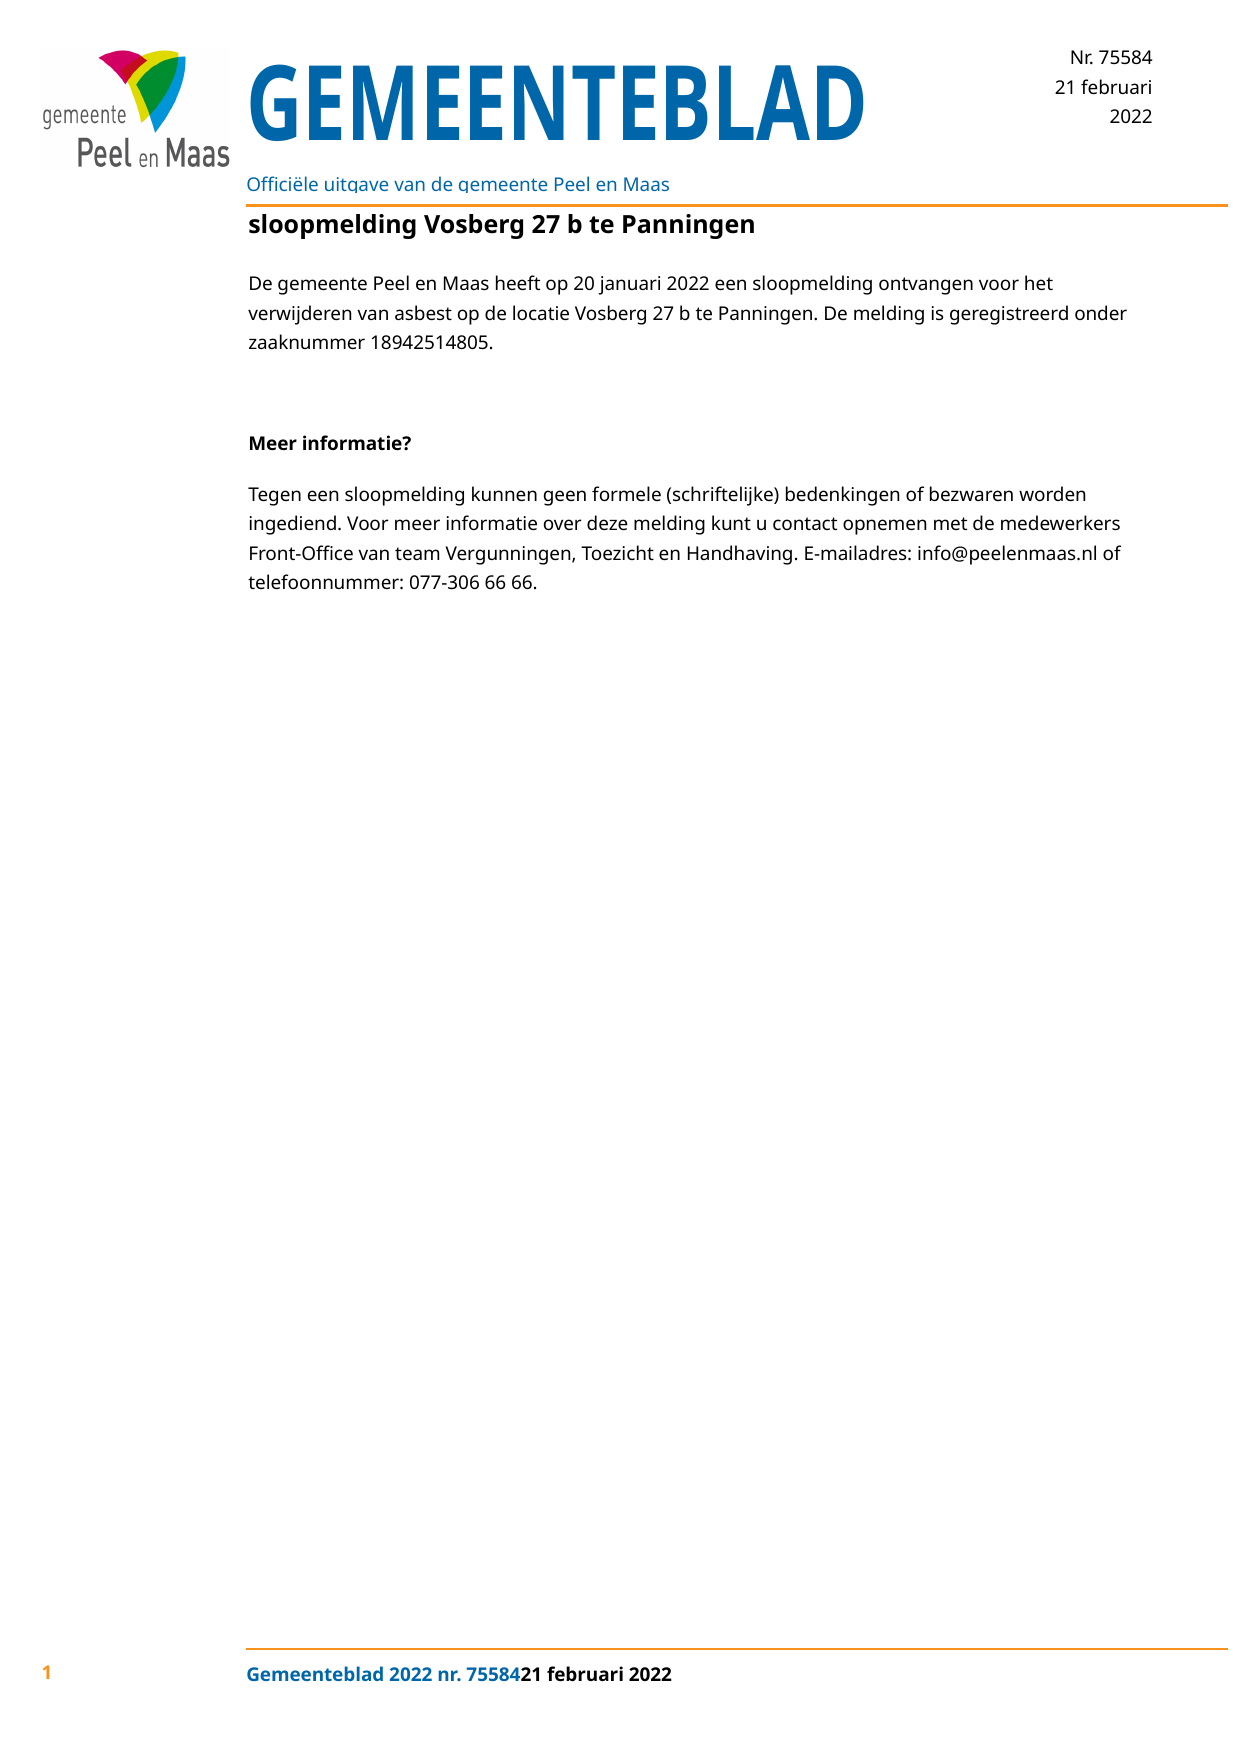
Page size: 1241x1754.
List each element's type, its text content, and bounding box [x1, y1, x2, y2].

text sloopmelding Vosberg 27 b te Panningen [248, 207, 1152, 241]
picture [41, 47, 231, 172]
text Tegen een sloopmelding kunnen geen formele (schriftelijke) bedenkingen of bezwaren worden ingediend. Voor meer informatie over deze melding kunt u contact opnemen met de medewerkers Front-Office van team Vergunningen, Toezicht en Handhaving. E-mailadres: info@peelenmaas.nl of telefoonnummer: 077-306 66 66. [248, 481, 1152, 595]
text De gemeente Peel en Maas heeft op 20 januari 2022 een sloopmelding ontvangen voor het verwijderen van asbest op de locatie Vosberg 27 b te Panningen. De melding is geregistreerd onder zaaknummer 18942514805. [248, 270, 1152, 355]
text Meer informatie? [248, 430, 1152, 456]
